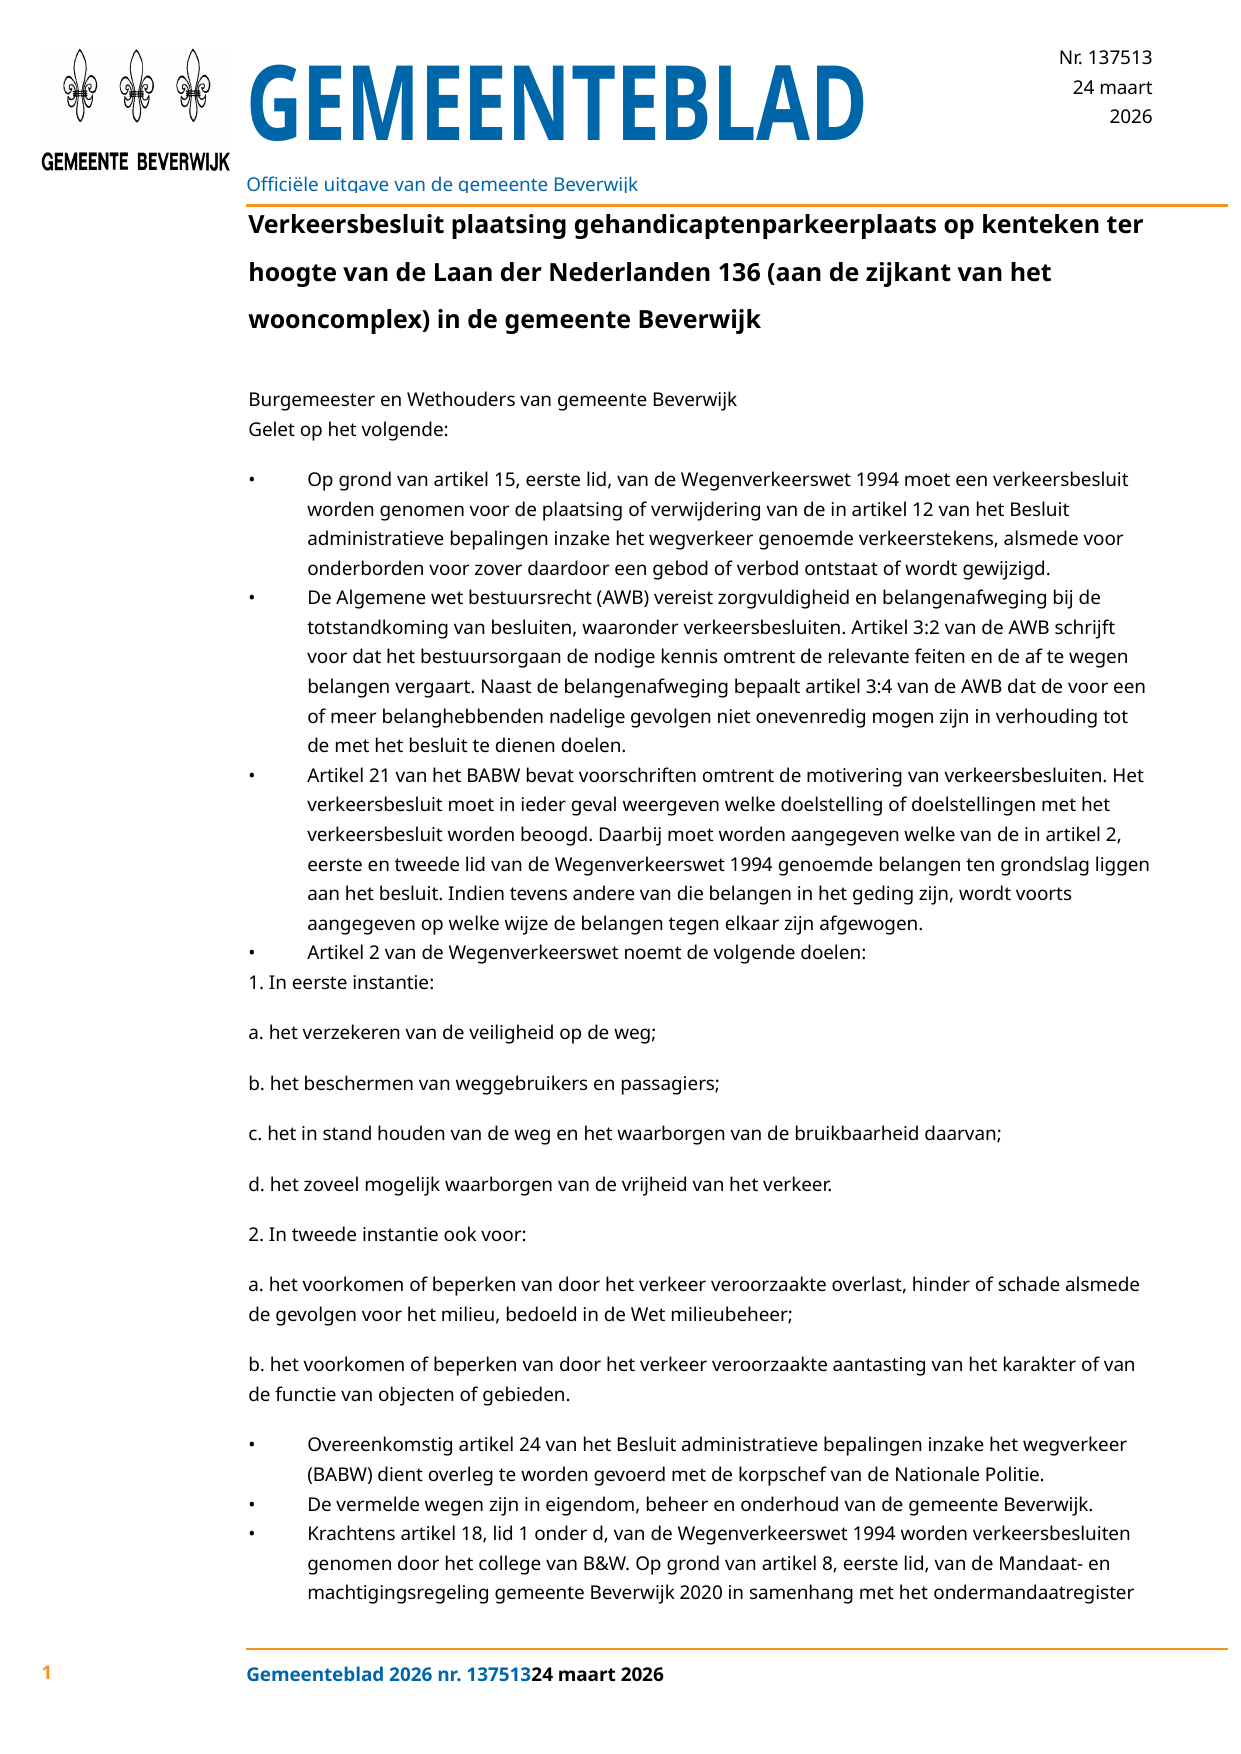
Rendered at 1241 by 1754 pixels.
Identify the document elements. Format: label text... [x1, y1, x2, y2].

text 2. In tweede instantie ook voor: [248, 1221, 1152, 1247]
list De vermelde wegen zijn in eigendom, beheer en onderhoud van de gemeente Beverwijk. [248, 1491, 1152, 1517]
picture [41, 47, 231, 172]
text Gelet op het volgende: [248, 416, 1152, 442]
text c. het in stand houden van de weg en het waarborgen van de bruikbaarheid daarvan; [248, 1120, 1152, 1146]
list De Algemene wet bestuursrecht (AWB) vereist zorgvuldigheid en belangenafweging bij de totstandkoming van besluiten, waaronder verkeersbesluiten. Artikel 3:2 van de AWB schrijft voor dat het bestuursorgaan de nodige kennis omtrent de relevante feiten en de af te wegen belangen vergaart. Naast de belangenafweging bepaalt artikel 3:4 van de AWB dat de voor een of meer belanghebbenden nadelige gevolgen niet onevenredig mogen zijn in verhouding tot de met het besluit te dienen doelen. [248, 584, 1152, 758]
text Verkeersbesluit plaatsing gehandicaptenparkeerplaats op kenteken ter hoogte van de Laan der Nederlanden 136 (aan de zijkant van het wooncomplex) in de gemeente Beverwijk [248, 207, 1152, 336]
text d. het zoveel mogelijk waarborgen van de vrijheid van het verkeer. [248, 1171, 1152, 1197]
text b. het beschermen van weggebruikers en passagiers; [248, 1070, 1152, 1096]
text b. het voorkomen of beperken van door het verkeer veroorzaakte aantasting van het karakter of van de functie van objecten of gebieden. [248, 1352, 1152, 1407]
list Krachtens artikel 18, lid 1 onder d, van de Wegenverkeerswet 1994 worden verkeersbesluiten genomen door het college van B&W. Op grond van artikel 8, eerste lid, van de Mandaat- en machtigingsregeling gemeente Beverwijk 2020 in samenhang met het ondermandaatregister [248, 1520, 1152, 1605]
list Op grond van artikel 15, eerste lid, van de Wegenverkeerswet 1994 moet een verkeersbesluit worden genomen voor de plaatsing of verwijdering van de in artikel 12 van het Besluit administratieve bepalingen inzake het wegverkeer genoemde verkeerstekens, alsmede voor onderborden voor zover daardoor een gebod of verbod ontstaat of wordt gewijzigd. [248, 466, 1152, 581]
list Artikel 21 van het BABW bevat voorschriften omtrent de motivering van verkeersbesluiten. Het verkeersbesluit moet in ieder geval weergeven welke doelstelling of doelstellingen met het verkeersbesluit worden beoogd. Daarbij moet worden aangegeven welke van de in artikel 2, eerste en tweede lid van de Wegenverkeerswet 1994 genoemde belangen ten grondslag liggen aan het besluit. Indien tevens andere van die belangen in het geding zijn, wordt voorts aangegeven op welke wijze de belangen tegen elkaar zijn afgewogen. [248, 762, 1152, 936]
text 1. In eerste instantie: [248, 969, 1152, 995]
text Burgemeester en Wethouders van gemeente Beverwijk [248, 386, 1152, 412]
text a. het verzekeren van de veiligheid op de weg; [248, 1019, 1152, 1045]
list Artikel 2 van de Wegenverkeerswet noemt de volgende doelen: [248, 939, 1152, 965]
text a. het voorkomen of beperken van door het verkeer veroorzaakte overlast, hinder of schade alsmede de gevolgen voor het milieu, bedoeld in de Wet milieubeheer; [248, 1272, 1152, 1327]
list Overeenkomstig artikel 24 van het Besluit administratieve bepalingen inzake het wegverkeer (BABW) dient overleg te worden gevoerd met de korpschef van de Nationale Politie. [248, 1432, 1152, 1487]
